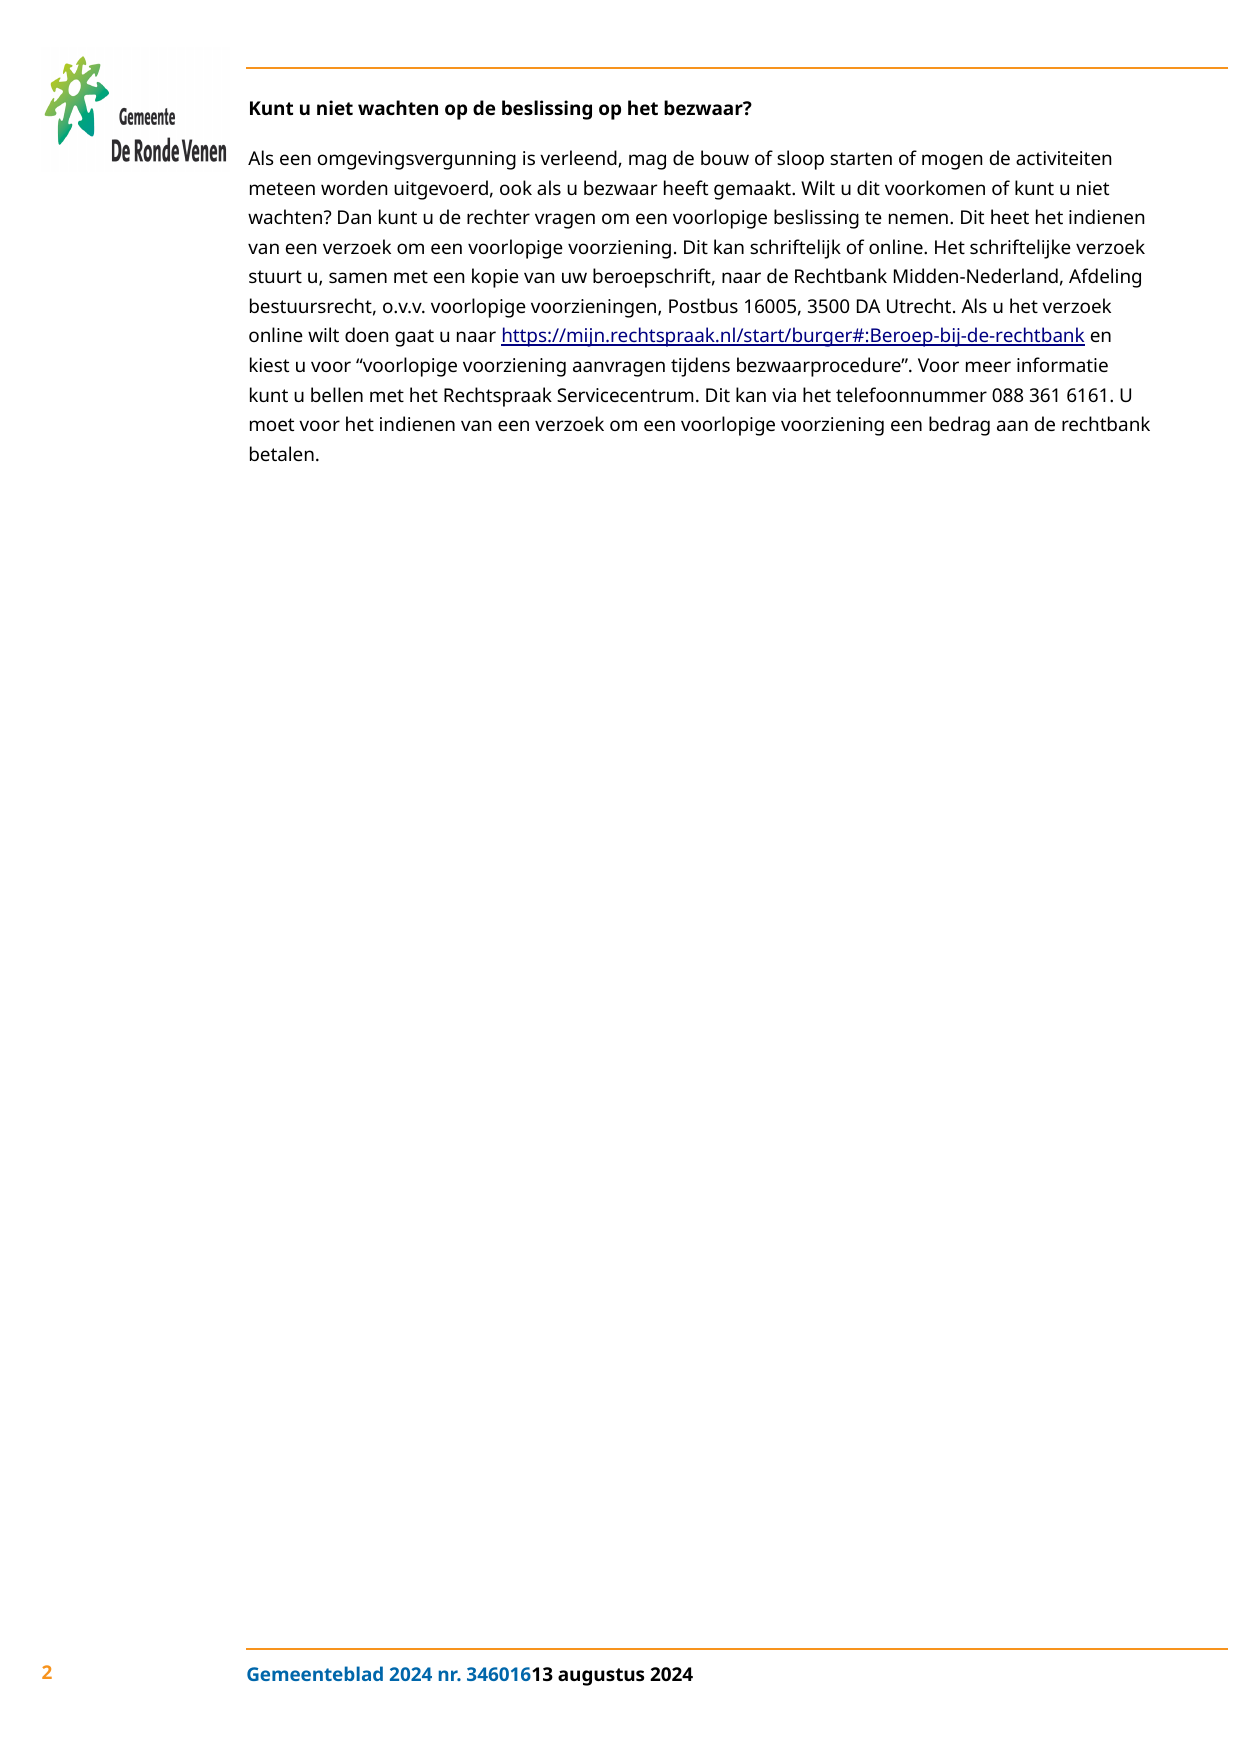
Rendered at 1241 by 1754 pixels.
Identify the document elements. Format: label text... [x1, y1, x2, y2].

picture [41, 47, 231, 172]
text Kunt u niet wachten op de beslissing op het bezwaar? [248, 95, 1152, 121]
text Als een omgevingsvergunning is verleend, mag de bouw of sloop starten of mogen de activiteiten meteen worden uitgevoerd, ook als u bezwaar heeft gemaakt. Wilt u dit voorkomen of kunt u niet wachten? Dan kunt u de rechter vragen om een voorlopige beslissing te nemen. Dit heet het indienen van een verzoek om een voorlopige voorziening. Dit kan schriftelijk of online. Het schriftelijke verzoek stuurt u, samen met een kopie van uw beroepschrift, naar de Rechtbank Midden-Nederland, Afdeling bestuursrecht, o.v.v. voorlopige voorzieningen, Postbus 16005, 3500 DA Utrecht. Als u het verzoek online wilt doen gaat u naar https://mijn.rechtspraak.nl/start/burger#:Beroep-bij-de-rechtbank en kiest u voor “voorlopige voorziening aanvragen tijdens bezwaarprocedure”. Voor meer informatie kunt u bellen met het Rechtspraak Servicecentrum. Dit kan via het telefoonnummer 088 361 6161. U moet voor het indienen van een verzoek om een voorlopige voorziening een bedrag aan de rechtbank betalen. [248, 145, 1152, 467]
